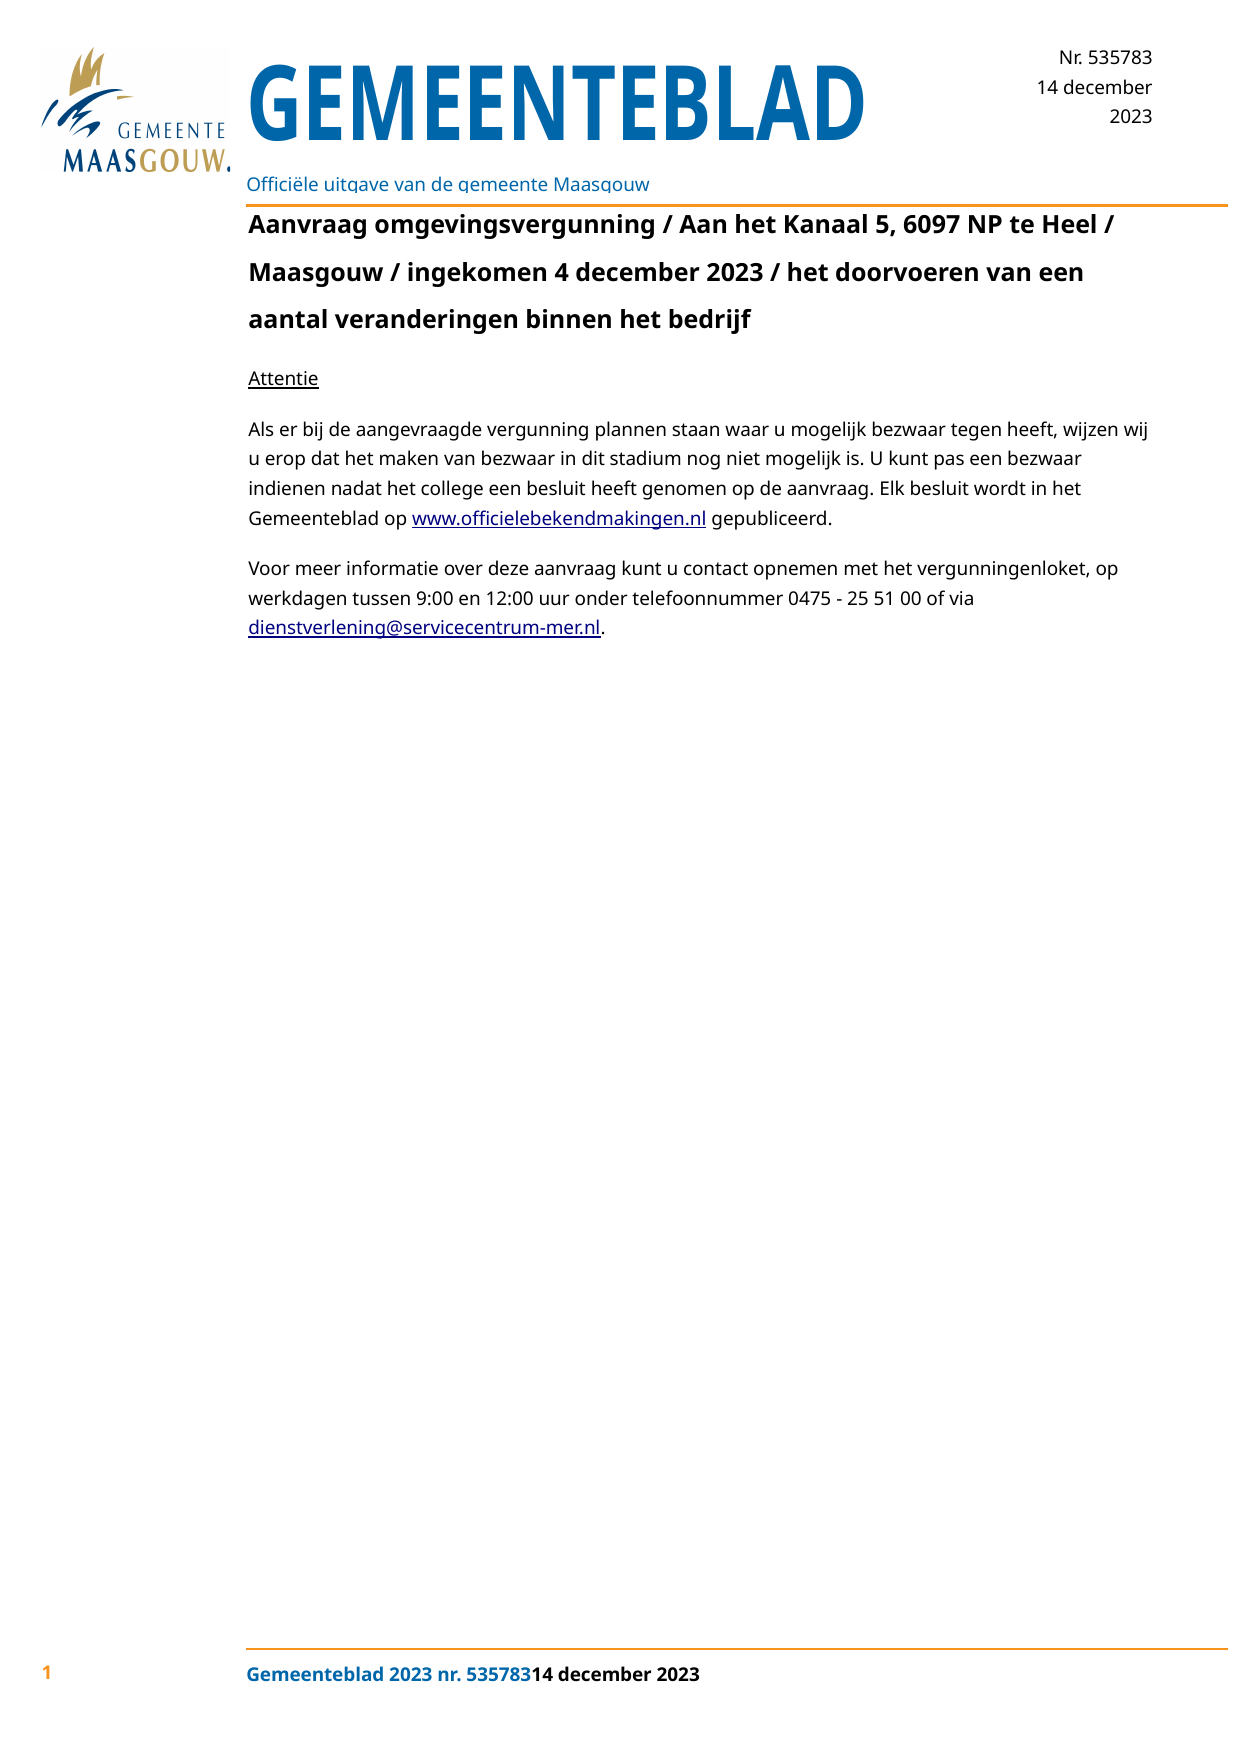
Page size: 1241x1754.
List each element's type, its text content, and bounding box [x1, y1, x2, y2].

text Als er bij de aangevraagde vergunning plannen staan waar u mogelijk bezwaar tegen heeft, wijzen wij u erop dat het maken van bezwaar in dit stadium nog niet mogelijk is. U kunt pas een bezwaar indienen nadat het college een besluit heeft genomen op de aanvraag. Elk besluit wordt in het Gemeenteblad op www.officielebekendmakingen.nl gepubliceerd. [248, 416, 1152, 530]
picture [41, 47, 231, 172]
text Voor meer informatie over deze aanvraag kunt u contact opnemen met het vergunningenloket, op werkdagen tussen 9:00 en 12:00 uur onder telefoonnummer 0475 - 25 51 00 of via dienstverlening@servicecentrum-mer.nl. [248, 555, 1152, 640]
text Attentie [248, 366, 1152, 391]
text Aanvraag omgevingsvergunning / Aan het Kanaal 5, 6097 NP te Heel / Maasgouw / ingekomen 4 december 2023 / het doorvoeren van een aantal veranderingen binnen het bedrijf [248, 207, 1152, 336]
